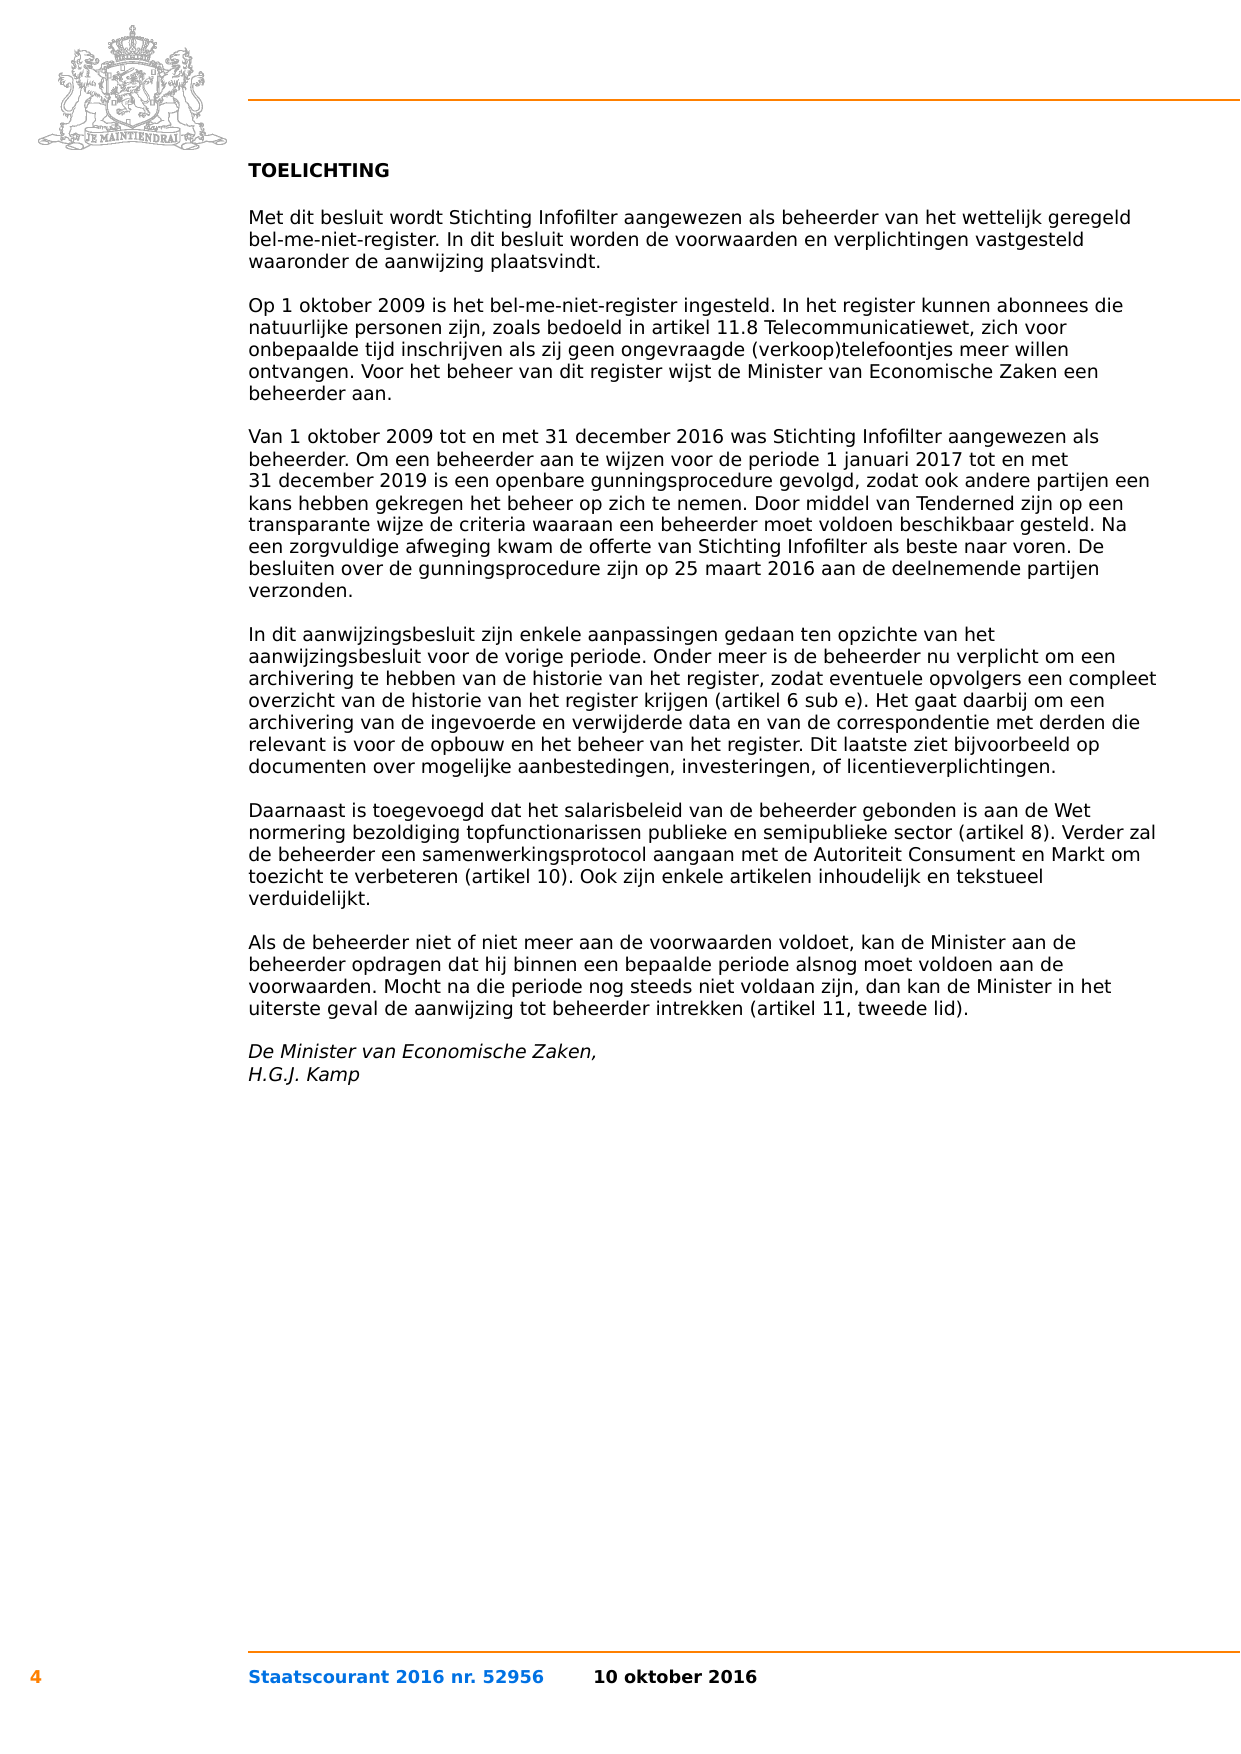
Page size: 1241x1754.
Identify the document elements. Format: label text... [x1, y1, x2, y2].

picture [38, 25, 227, 150]
text Op 1 oktober 2009 is het bel-me-niet-register ingesteld. In het register kunnen abonnees die natuurlijke personen zijn, zoals bedoeld in artikel 11.8 Telecommunicatiewet, zich voor onbepaalde tijd inschrijven als zij geen ongevraagde (verkoop)telefoontjes meer willen ontvangen. Voor het beheer van dit register wijst de Minister van Economische Zaken een beheerder aan. [248, 295, 1163, 404]
text De Minister van Economische Zaken, H.G.J. Kamp [248, 1041, 1163, 1085]
text Van 1 oktober 2009 tot en met 31 december 2016 was Stichting Infofilter aangewezen als beheerder. Om een beheerder aan te wijzen voor de periode 1 januari 2017 tot en met 31 december 2019 is een openbare gunningsprocedure gevolgd, zodat ook andere partijen een kans hebben gekregen het beheer op zich te nemen. Door middel van Tenderned zijn op een transparante wijze de criteria waaraan een beheerder moet voldoen beschikbaar gesteld. Na een zorgvuldige afweging kwam de offerte van Stichting Infofilter als beste naar voren. De besluiten over de gunningsprocedure zijn op 25 maart 2016 aan de deelnemende partijen verzonden. [248, 426, 1163, 602]
text Met dit besluit wordt Stichting Infofilter aangewezen als beheerder van het wettelijk geregeld bel-me-niet-register. In dit besluit worden de voorwaarden en verplichtingen vastgesteld waaronder de aanwijzing plaatsvindt. [248, 207, 1163, 273]
subtitle TOELICHTING [248, 160, 1163, 182]
text Daarnaast is toegevoegd dat het salarisbeleid van de beheerder gebonden is aan de Wet normering bezoldiging topfunctionarissen publieke en semipublieke sector (artikel 8). Verder zal de beheerder een samenwerkingsprotocol aangaan met de Autoriteit Consument en Markt om toezicht te verbeteren (artikel 10). Ook zijn enkele artikelen inhoudelijk en tekstueel verduidelijkt. [248, 800, 1163, 910]
text Als de beheerder niet of niet meer aan de voorwaarden voldoet, kan de Minister aan de beheerder opdragen dat hij binnen een bepaalde periode alsnog moet voldoen aan de voorwaarden. Mocht na die periode nog steeds niet voldaan zijn, dan kan de Minister in het uiterste geval de aanwijzing tot beheerder intrekken (artikel 11, tweede lid). [248, 932, 1163, 1019]
text In dit aanwijzingsbesluit zijn enkele aanpassingen gedaan ten opzichte van het aanwijzingsbesluit voor de vorige periode. Onder meer is de beheerder nu verplicht om een archivering te hebben van de historie van het register, zodat eventuele opvolgers een compleet overzicht van de historie van het register krijgen (artikel 6 sub e). Het gaat daarbij om een archivering van de ingevoerde en verwijderde data en van de correspondentie met derden die relevant is voor de opbouw en het beheer van het register. Dit laatste ziet bijvoorbeeld op documenten over mogelijke aanbestedingen, investeringen, of licentieverplichtingen. [248, 624, 1163, 778]
